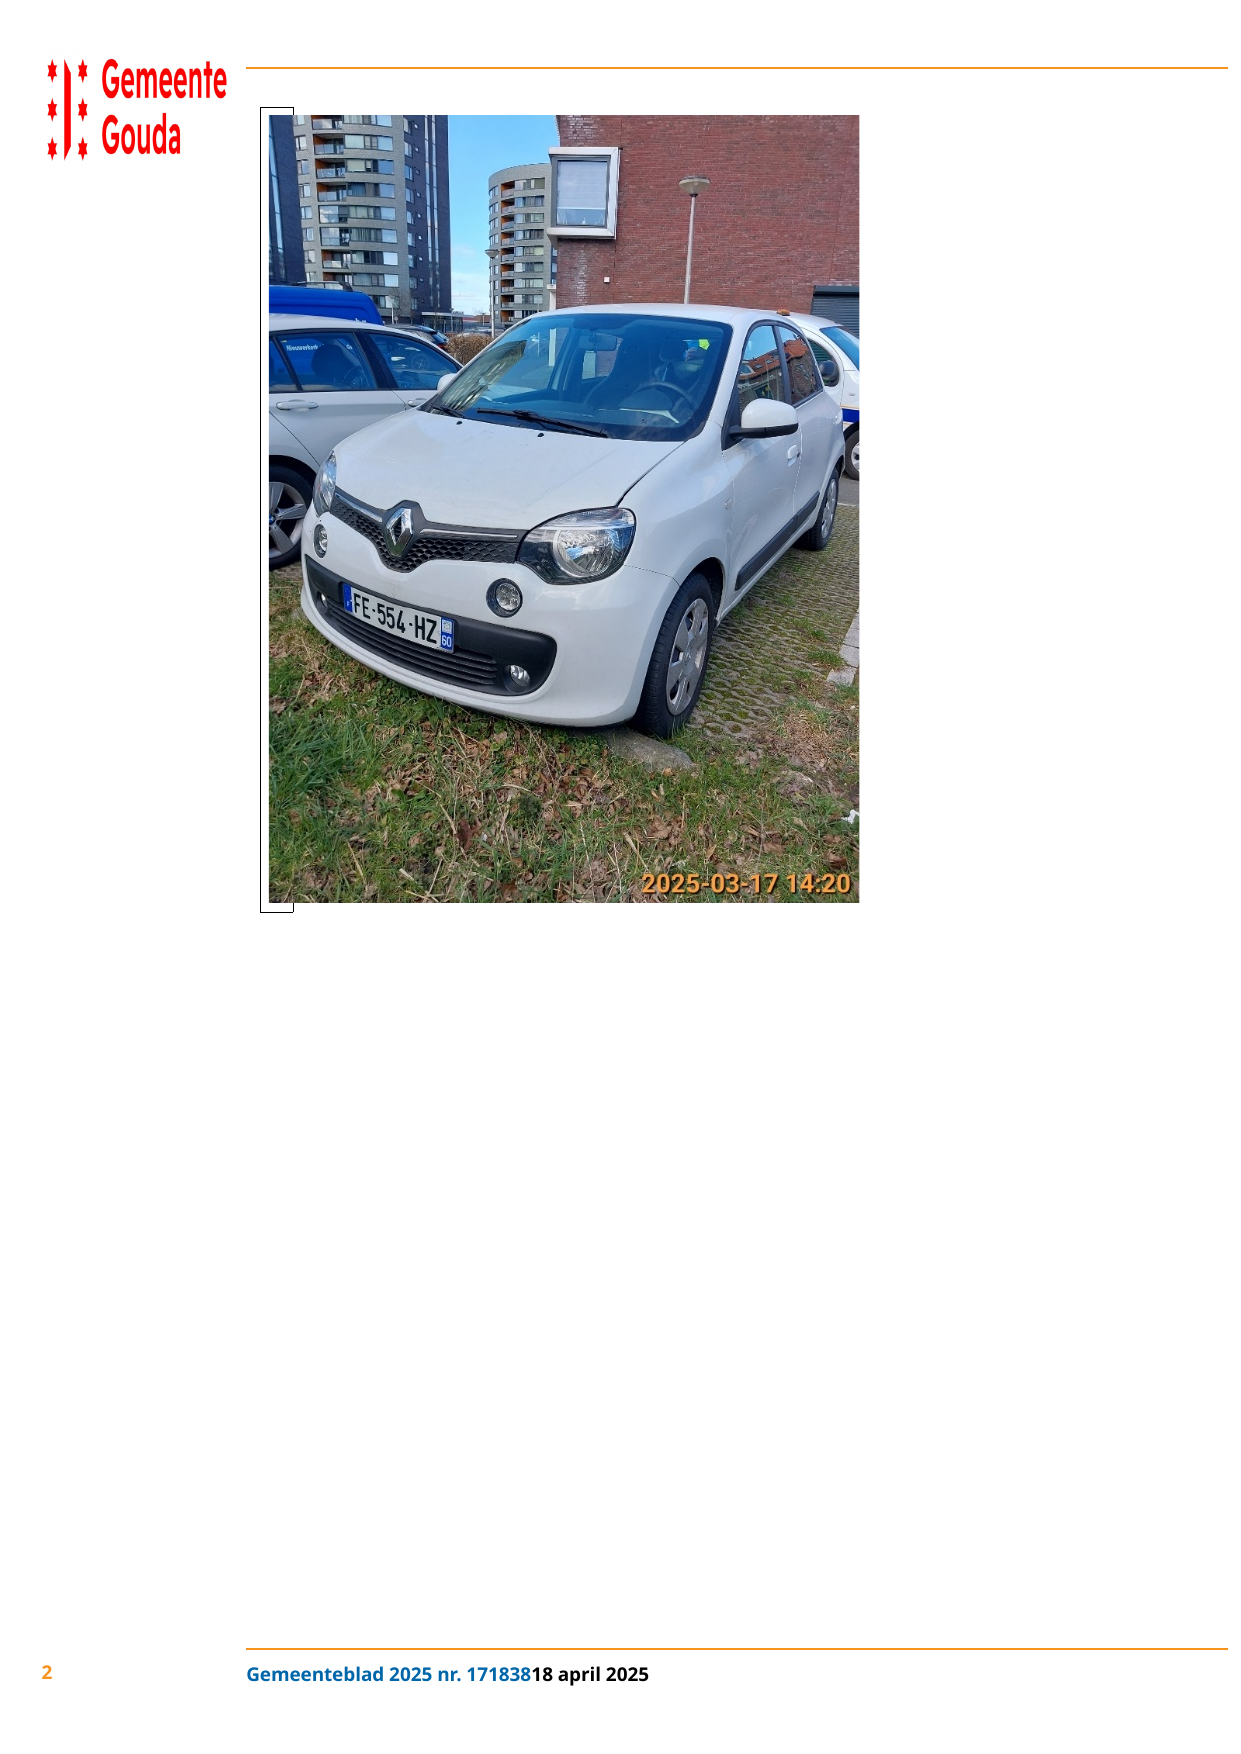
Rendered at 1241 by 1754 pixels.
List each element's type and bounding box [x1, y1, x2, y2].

picture [268, 115, 860, 903]
picture [41, 47, 231, 172]
